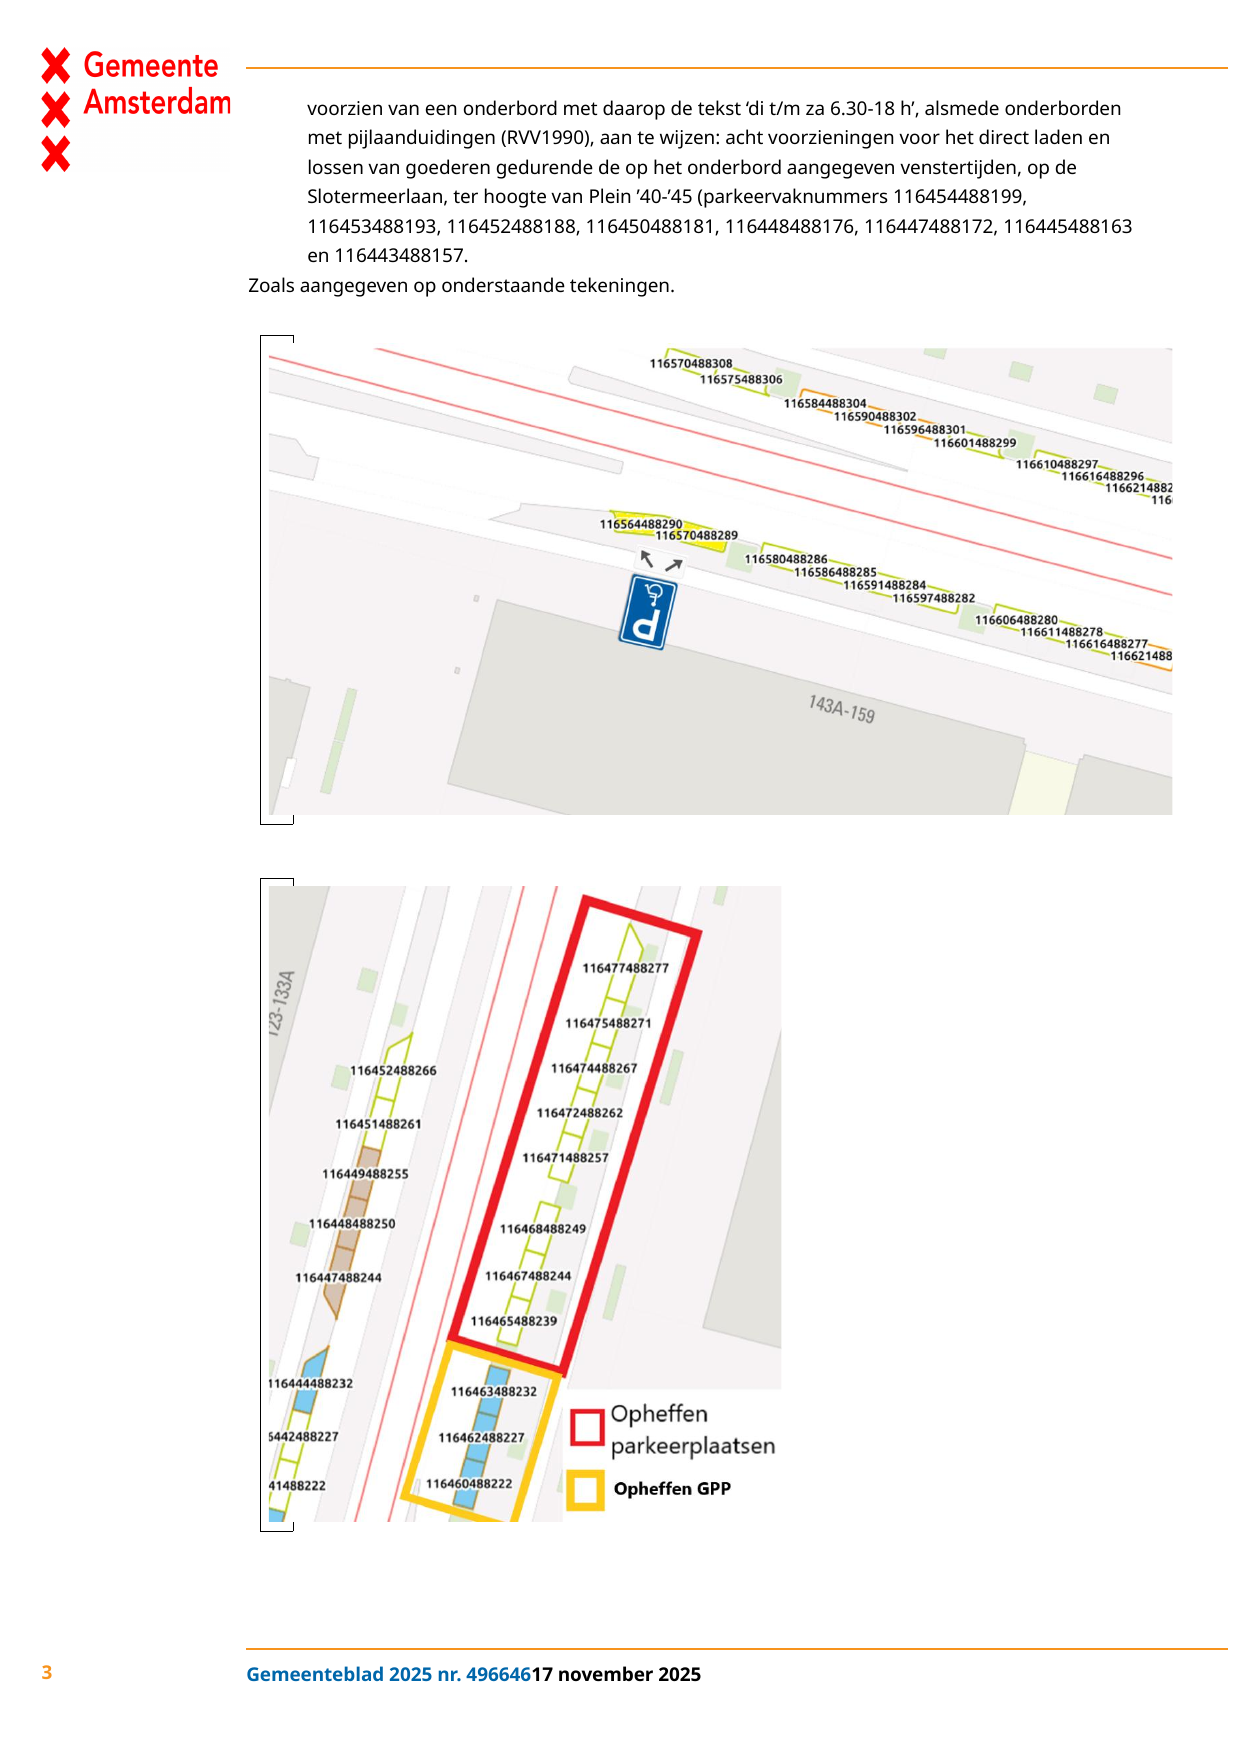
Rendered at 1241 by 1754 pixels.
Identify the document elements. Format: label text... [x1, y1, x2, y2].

picture [268, 343, 1173, 815]
picture [268, 886, 782, 1522]
list voorzien van een onderbord met daarop de tekst ‘di t/m za 6.30-18 h’, alsmede onderborden met pijlaanduidingen (RVV1990), aan te wijzen: acht voorzieningen voor het direct laden en lossen van goederen gedurende de op het onderbord aangegeven venstertijden, op de Slotermeerlaan, ter hoogte van Plein ’40-’45 (parkeervaknummers 116454488199, 116453488193, 116452488188, 116450488181, 116448488176, 116447488172, 116445488163 en 116443488157. [248, 95, 1152, 268]
picture [41, 47, 231, 172]
text Zoals aangegeven op onderstaande tekeningen. [248, 272, 1152, 298]
